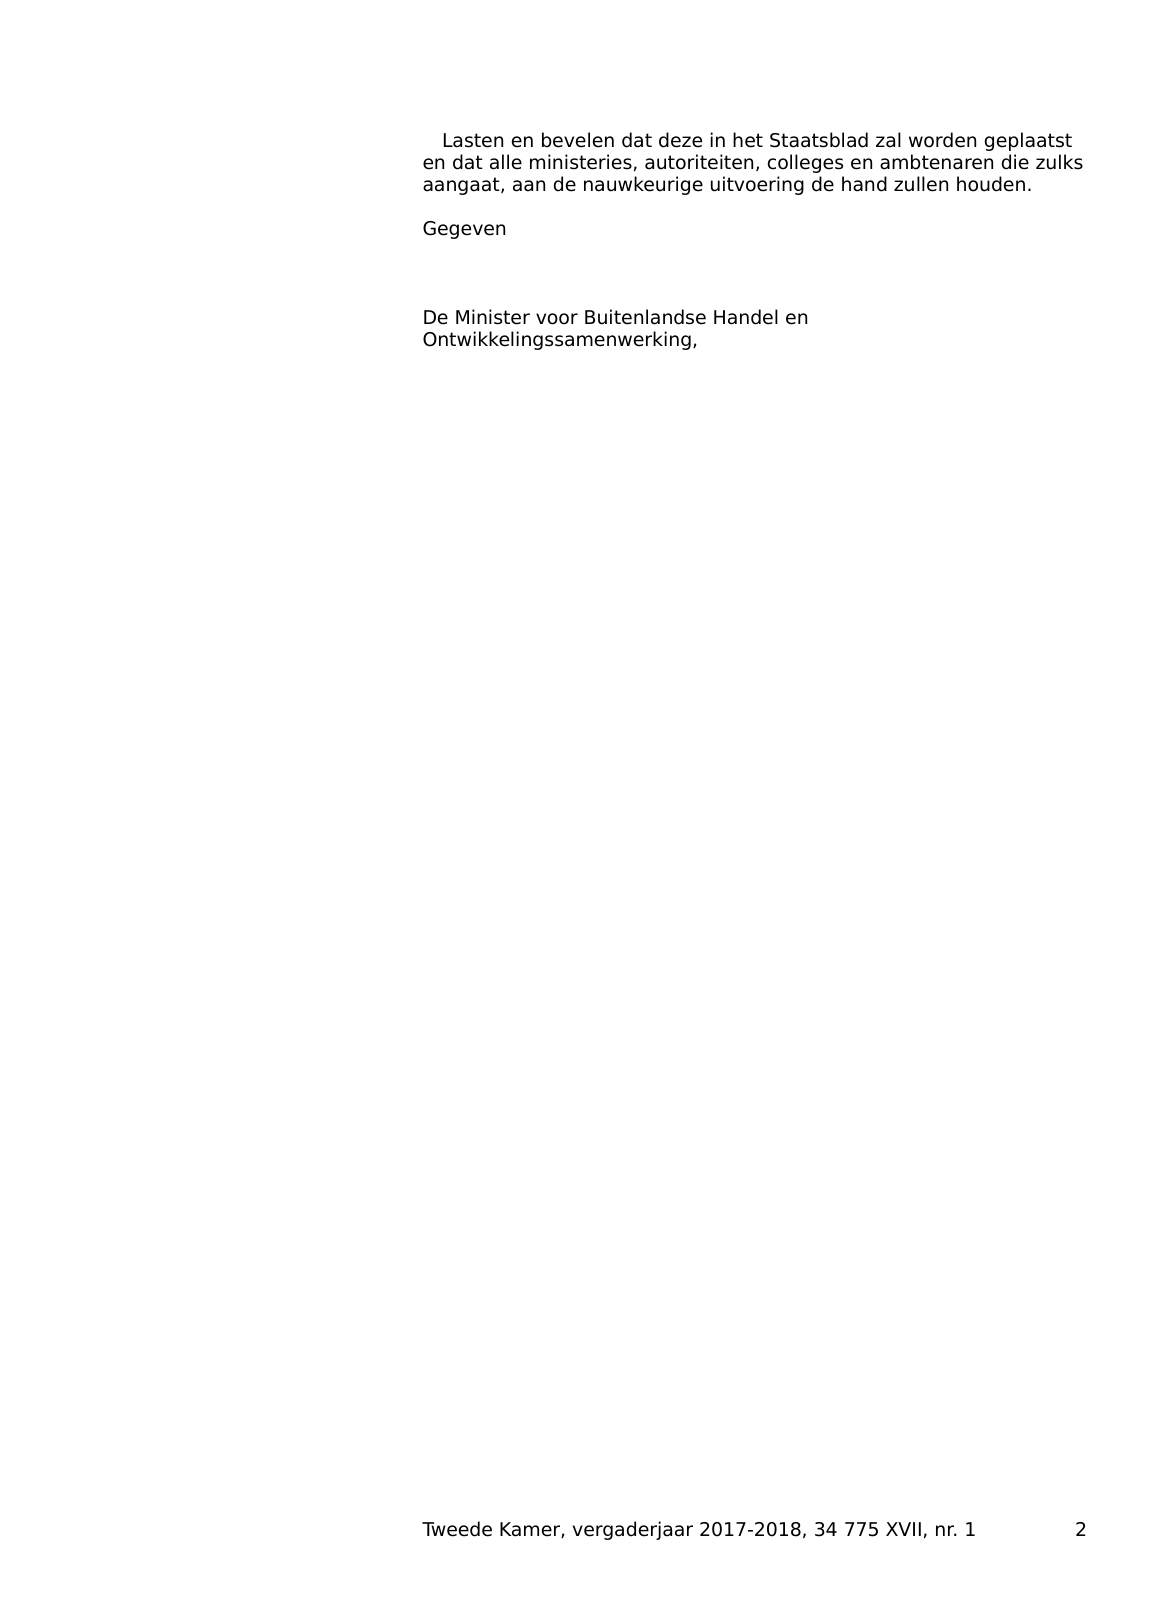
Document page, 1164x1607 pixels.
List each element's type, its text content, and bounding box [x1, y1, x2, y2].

text Lasten en bevelen dat deze in het Staatsblad zal worden geplaatst en dat alle ministeries, autoriteiten, colleges en ambtenaren die zulks aangaat, aan de nauwkeurige uitvoering de hand zullen houden. [422, 130, 1087, 196]
text Gegeven [422, 218, 1087, 240]
text De Minister voor Buitenlandse Handel en Ontwikkelingssamenwerking, [422, 307, 1087, 351]
